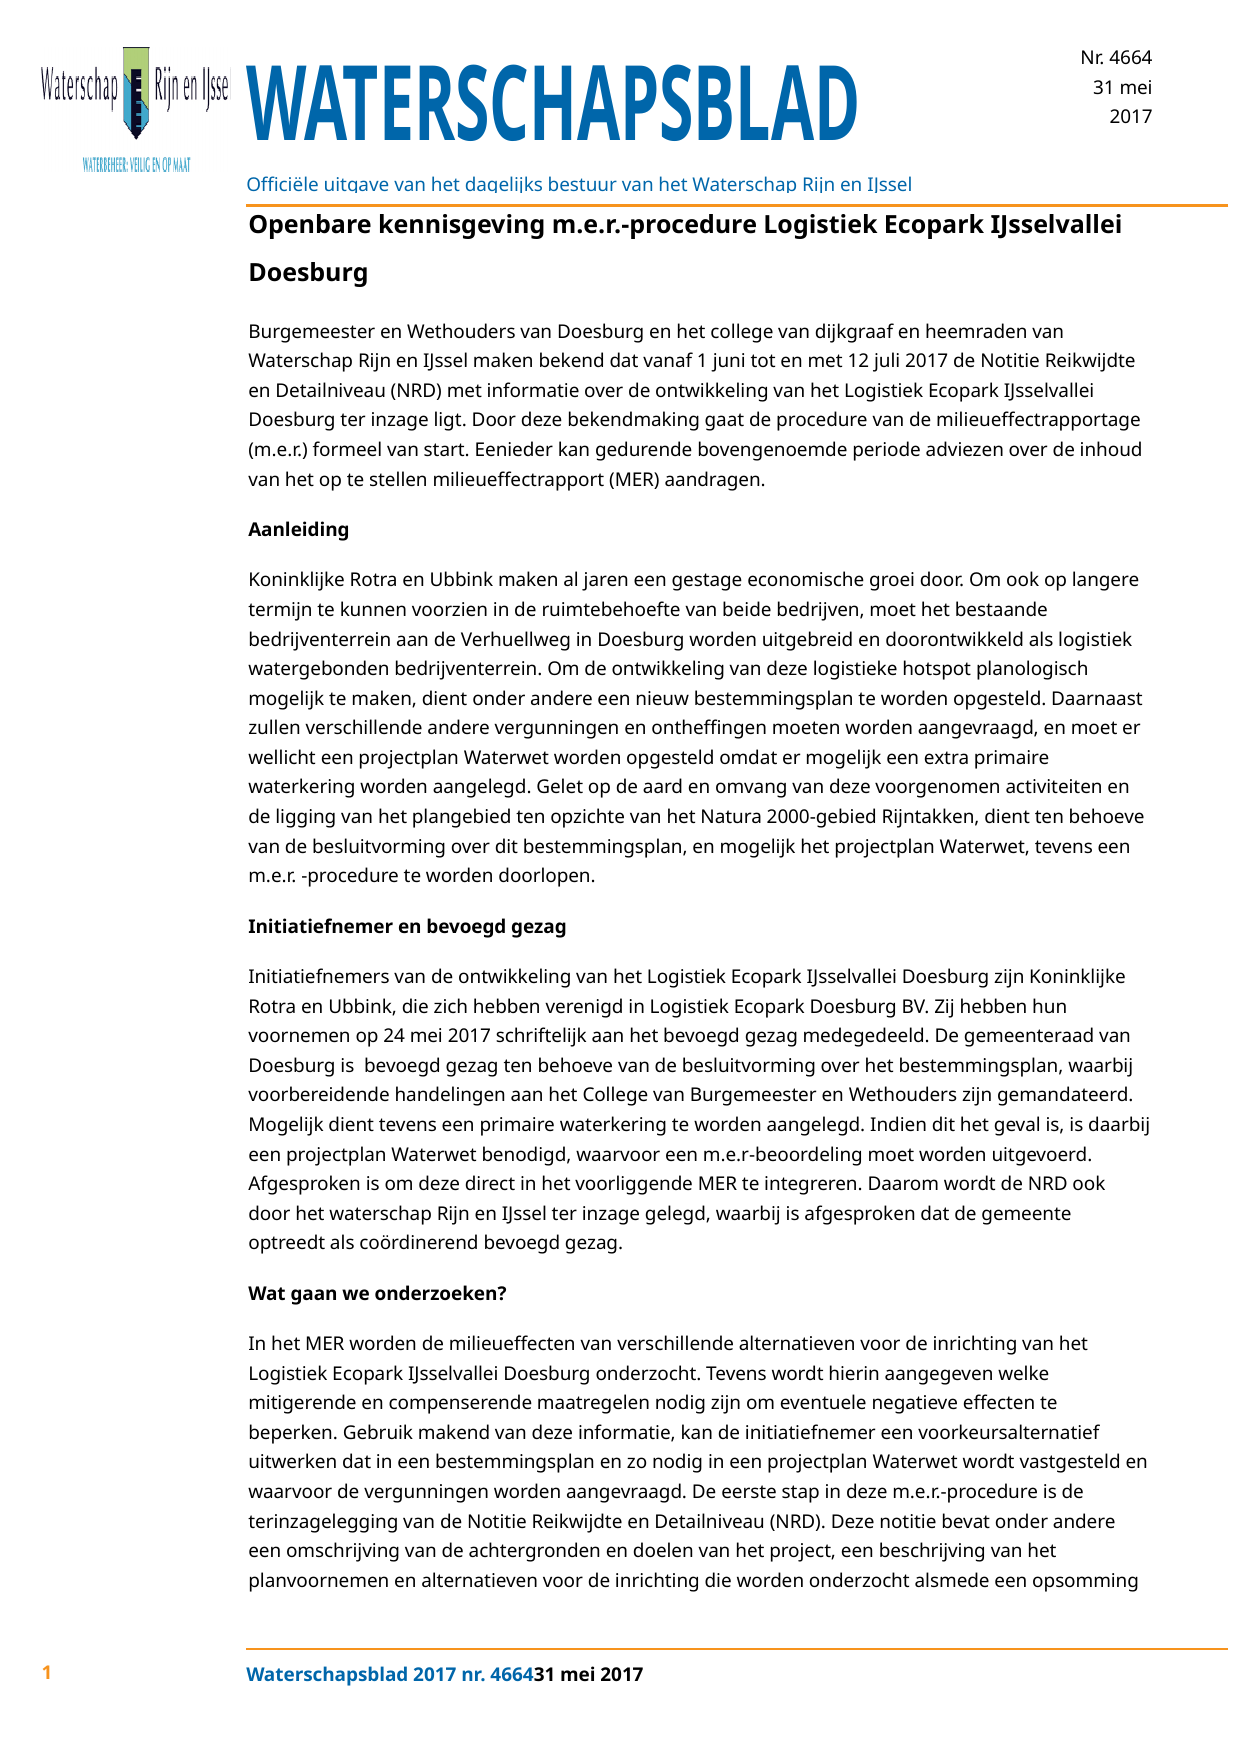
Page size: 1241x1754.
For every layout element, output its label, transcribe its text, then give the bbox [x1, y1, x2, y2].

text Burgemeester en Wethouders van Doesburg en het college van dijkgraaf en heemraden van Waterschap Rijn en IJssel maken bekend dat vanaf 1 juni tot en met 12 juli 2017 de Notitie Reikwijdte en Detailniveau (NRD) met informatie over de ontwikkeling van het Logistiek Ecopark IJsselvallei Doesburg ter inzage ligt. Door deze bekendmaking gaat de procedure van de milieueffectrapportage (m.e.r.) formeel van start. Eenieder kan gedurende bovengenoemde periode adviezen over de inhoud van het op te stellen milieueffectrapport (MER) aandragen. [248, 318, 1152, 492]
text Koninklijke Rotra en Ubbink maken al jaren een gestage economische groei door. Om ook op langere termijn te kunnen voorzien in de ruimtebehoefte van beide bedrijven, moet het bestaande bedrijventerrein aan de Verhuellweg in Doesburg worden uitgebreid en doorontwikkeld als logistiek watergebonden bedrijventerrein. Om de ontwikkeling van deze logistieke hotspot planologisch mogelijk te maken, dient onder andere een nieuw bestemmingsplan te worden opgesteld. Daarnaast zullen verschillende andere vergunningen en ontheffingen moeten worden aangevraagd, en moet er wellicht een projectplan Waterwet worden opgesteld omdat er mogelijk een extra primaire waterkering worden aangelegd. Gelet op de aard en omvang van deze voorgenomen activiteiten en de ligging van het plangebied ten opzichte van het Natura 2000-gebied Rijntakken, dient ten behoeve van de besluitvorming over dit bestemmingsplan, en mogelijk het projectplan Waterwet, tevens een m.e.r. -procedure te worden doorlopen. [248, 567, 1152, 888]
text In het MER worden de milieueffecten van verschillende alternatieven voor de inrichting van het Logistiek Ecopark IJsselvallei Doesburg onderzocht. Tevens wordt hierin aangegeven welke mitigerende en compenserende maatregelen nodig zijn om eventuele negatieve effecten te beperken. Gebruik makend van deze informatie, kan de initiatiefnemer een voorkeursalternatief uitwerken dat in een bestemmingsplan en zo nodig in een projectplan Waterwet wordt vastgesteld en waarvoor de vergunningen worden aangevraagd. De eerste stap in deze m.e.r.-procedure is de terinzagelegging van de Notitie Reikwijdte en Detailniveau (NRD). Deze notitie bevat onder andere een omschrijving van de achtergronden en doelen van het project, een beschrijving van het planvoornemen en alternatieven voor de inrichting die worden onderzocht alsmede een opsomming [248, 1330, 1152, 1593]
text Initiatiefnemers van de ontwikkeling van het Logistiek Ecopark IJsselvallei Doesburg zijn Koninklijke Rotra en Ubbink, die zich hebben verenigd in Logistiek Ecopark Doesburg BV. Zij hebben hun voornemen op 24 mei 2017 schriftelijk aan het bevoegd gezag medegedeeld. De gemeenteraad van Doesburg is bevoegd gezag ten behoeve van de besluitvorming over het bestemmingsplan, waarbij voorbereidende handelingen aan het College van Burgemeester en Wethouders zijn gemandateerd. Mogelijk dient tevens een primaire waterkering te worden aangelegd. Indien dit het geval is, is daarbij een projectplan Waterwet benodigd, waarvoor een m.e.r-beoordeling moet worden uitgevoerd. Afgesproken is om deze direct in het voorliggende MER te integreren. Daarom wordt de NRD ook door het waterschap Rijn en IJssel ter inzage gelegd, waarbij is afgesproken dat de gemeente optreedt als coördinerend bevoegd gezag. [248, 963, 1152, 1255]
text Aanleiding [248, 516, 1152, 542]
text Wat gaan we onderzoeken? [248, 1280, 1152, 1306]
picture [41, 47, 231, 172]
text Openbare kennisgeving m.e.r.-procedure Logistiek Ecopark IJsselvallei Doesburg [248, 207, 1152, 288]
text Initiatiefnemer en bevoegd gezag [248, 913, 1152, 939]
